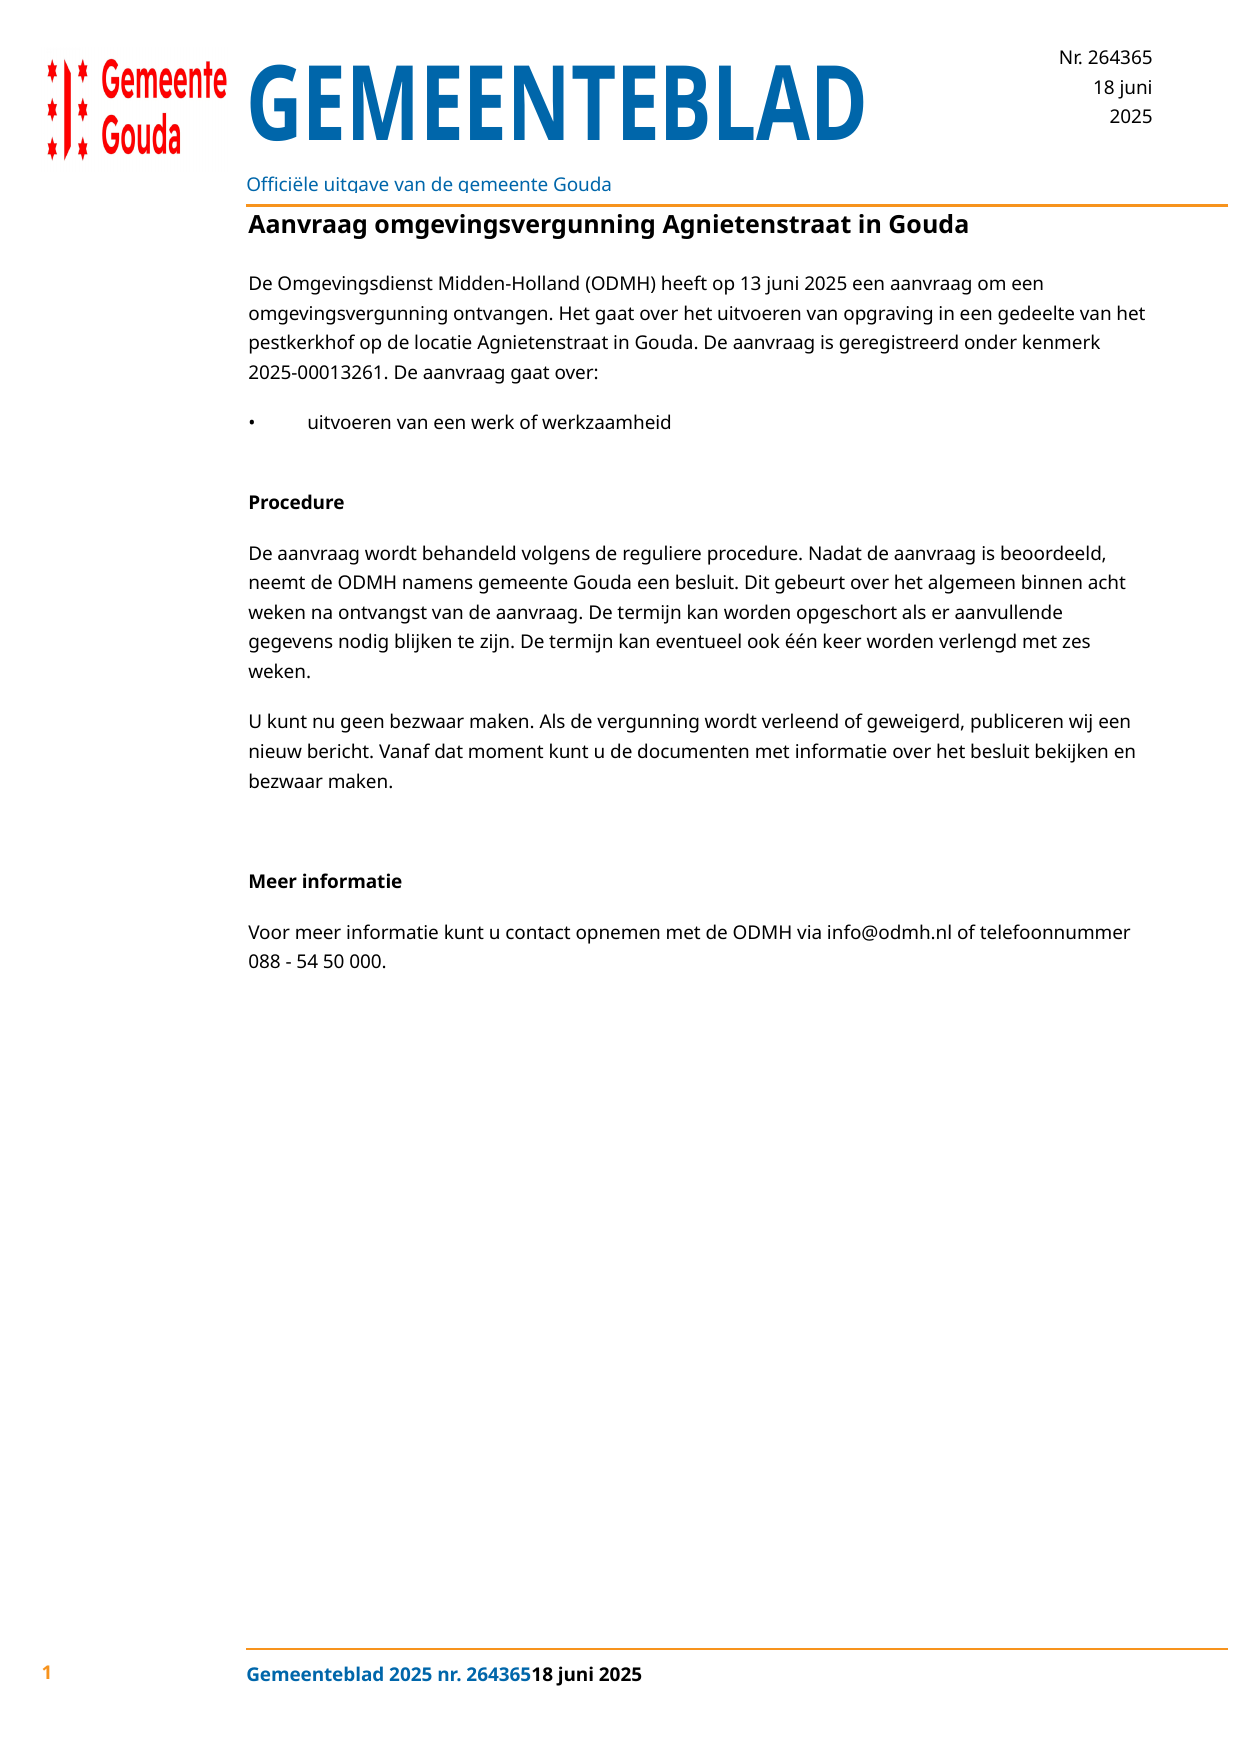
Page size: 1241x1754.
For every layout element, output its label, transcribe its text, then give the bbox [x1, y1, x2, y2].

text De Omgevingsdienst Midden-Holland (ODMH) heeft op 13 juni 2025 een aanvraag om een omgevingsvergunning ontvangen. Het gaat over het uitvoeren van opgraving in een gedeelte van het pestkerkhof op de locatie Agnietenstraat in Gouda. De aanvraag is geregistreerd onder kenmerk 2025-00013261. De aanvraag gaat over: [248, 270, 1152, 385]
text U kunt nu geen bezwaar maken. Als de vergunning wordt verleend of geweigerd, publiceren wij een nieuw bericht. Vanaf dat moment kunt u de documenten met informatie over het besluit bekijken en bezwaar maken. [248, 709, 1152, 793]
text Voor meer informatie kunt u contact opnemen met de ODMH via info@odmh.nl of telefoonnummer 088 - 54 50 000. [248, 919, 1152, 974]
picture [41, 47, 231, 172]
text Aanvraag omgevingsvergunning Agnietenstraat in Gouda [248, 207, 1152, 241]
list uitvoeren van een werk of werkzaamheid [248, 409, 1152, 435]
text Procedure [248, 489, 1152, 515]
text De aanvraag wordt behandeld volgens de reguliere procedure. Nadat de aanvraag is beoordeeld, neemt de ODMH namens gemeente Gouda een besluit. Dit gebeurt over het algemeen binnen acht weken na ontvangst van de aanvraag. De termijn kan worden opgeschort als er aanvullende gegevens nodig blijken te zijn. De termijn kan eventueel ook één keer worden verlengd met zes weken. [248, 540, 1152, 684]
text Meer informatie [248, 869, 1152, 894]
